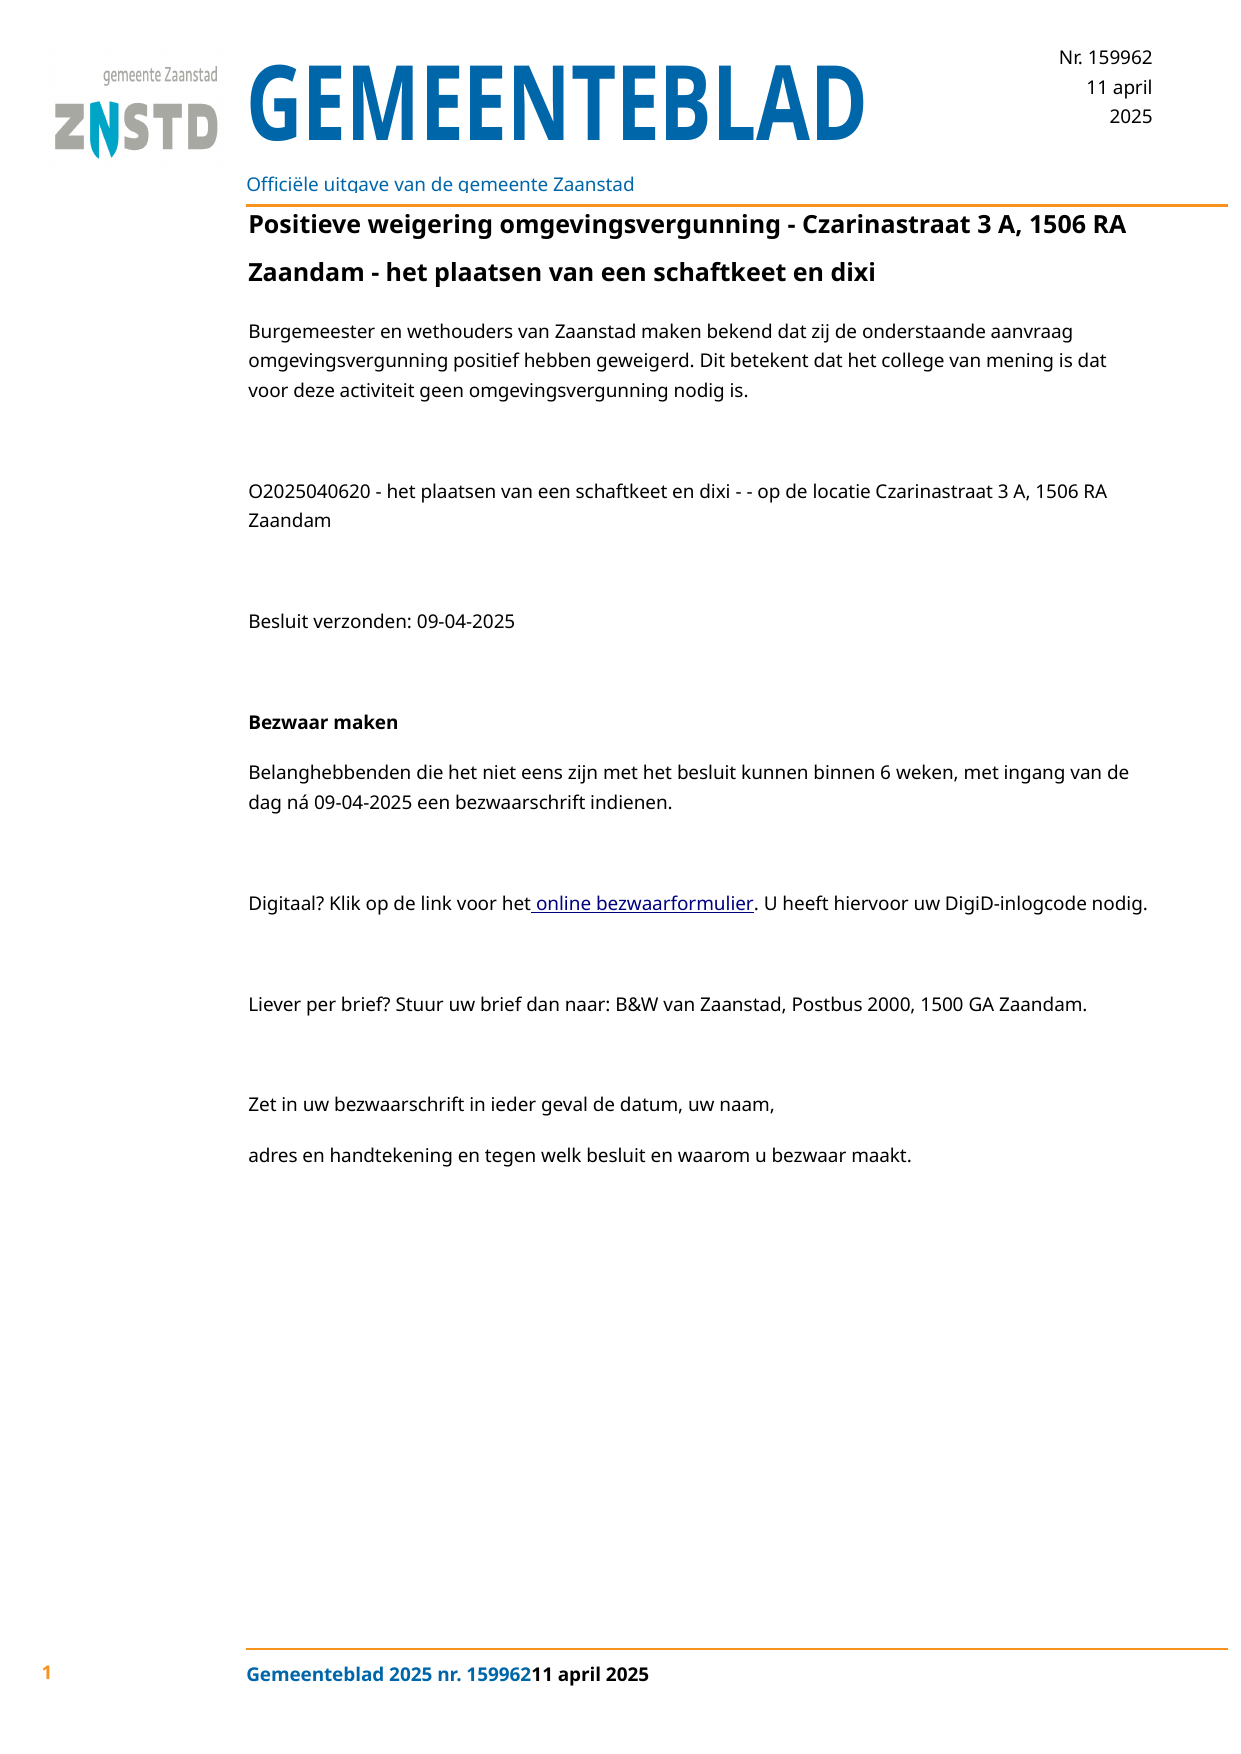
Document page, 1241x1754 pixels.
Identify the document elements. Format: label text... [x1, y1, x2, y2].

picture [41, 47, 231, 172]
text Burgemeester en wethouders van Zaanstad maken bekend dat zij de onderstaande aanvraag omgevingsvergunning positief hebben geweigerd. Dit betekent dat het college van mening is dat voor deze activiteit geen omgevingsvergunning nodig is. [248, 318, 1152, 403]
text adres en handtekening en tegen welk besluit en waarom u bezwaar maakt. [248, 1142, 1152, 1168]
text O2025040620 - het plaatsen van een schaftkeet en dixi - - op de locatie Czarinastraat 3 A, 1506 RA Zaandam [248, 478, 1152, 533]
text Positieve weigering omgevingsvergunning - Czarinastraat 3 A, 1506 RA Zaandam - het plaatsen van een schaftkeet en dixi [248, 207, 1152, 288]
text Liever per brief? Stuur uw brief dan naar: B&W van Zaanstad, Postbus 2000, 1500 GA Zaandam. [248, 991, 1152, 1017]
text Belanghebbenden die het niet eens zijn met het besluit kunnen binnen 6 weken, met ingang van de dag ná 09-04-2025 een bezwaarschrift indienen. [248, 759, 1152, 815]
text Digitaal? Klik op de link voor het online bezwaarformulier. U heeft hiervoor uw DigiD-inlogcode nodig. [248, 890, 1152, 916]
text Besluit verzonden: 09-04-2025 [248, 608, 1152, 634]
text Bezwaar maken [248, 709, 1152, 735]
text Zet in uw bezwaarschrift in ieder geval de datum, uw naam, [248, 1092, 1152, 1117]
